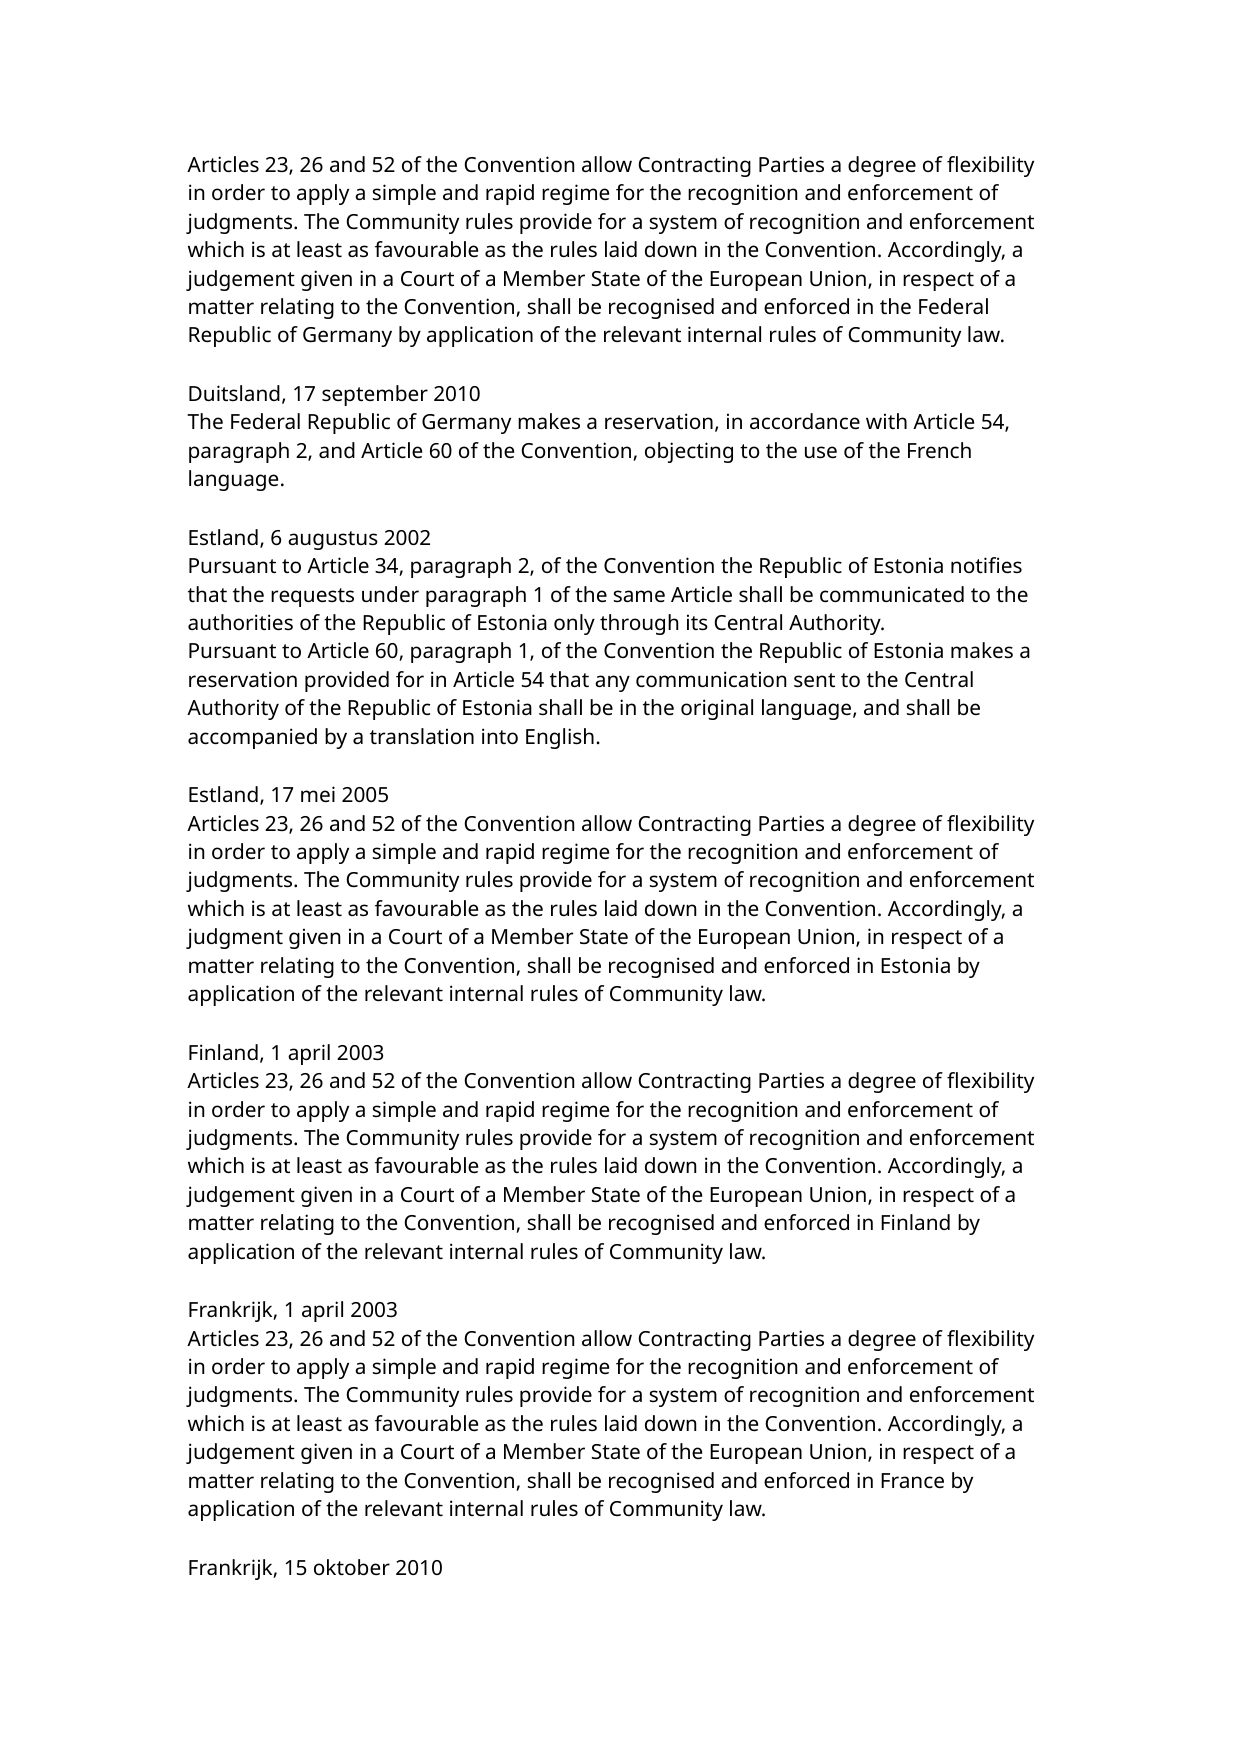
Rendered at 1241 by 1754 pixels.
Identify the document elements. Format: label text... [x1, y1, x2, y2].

text The Federal Republic of Germany makes a reservation, in accordance with Article 54, paragraph 2, and Article 60 of the Convention, objecting to the use of the French language. [187, 407, 1053, 493]
text Frankrijk, 1 april 2003 [187, 1295, 1053, 1324]
text Duitsland, 17 september 2010 [187, 379, 1053, 407]
text Pursuant to Article 34, paragraph 2, of the Convention the Republic of Estonia notifies that the requests under paragraph 1 of the same Article shall be communicated to the authorities of the Republic of Estonia only through its Central Authority. [187, 551, 1053, 637]
text Articles 23, 26 and 52 of the Convention allow Contracting Parties a degree of flexibility in order to apply a simple and rapid regime for the recognition and enforcement of judgments. The Community rules provide for a system of recognition and enforcement which is at least as favourable as the rules laid down in the Convention. Accordingly, a judgement given in a Court of a Member State of the European Union, in respect of a matter relating to the Convention, shall be recognised and enforced in the Federal Republic of Germany by application of the relevant internal rules of Community law. [187, 150, 1053, 349]
text Frankrijk, 15 oktober 2010 [187, 1553, 1053, 1581]
text Finland, 1 april 2003 [187, 1038, 1053, 1066]
text Articles 23, 26 and 52 of the Convention allow Contracting Parties a degree of flexibility in order to apply a simple and rapid regime for the recognition and enforcement of judgments. The Community rules provide for a system of recognition and enforcement which is at least as favourable as the rules laid down in the Convention. Accordingly, a judgement given in a Court of a Member State of the European Union, in respect of a matter relating to the Convention, shall be recognised and enforced in France by application of the relevant internal rules of Community law. [187, 1324, 1053, 1523]
text Articles 23, 26 and 52 of the Convention allow Contracting Parties a degree of flexibility in order to apply a simple and rapid regime for the recognition and enforcement of judgments. The Community rules provide for a system of recognition and enforcement which is at least as favourable as the rules laid down in the Convention. Accordingly, a judgment given in a Court of a Member State of the European Union, in respect of a matter relating to the Convention, shall be recognised and enforced in Estonia by application of the relevant internal rules of Community law. [187, 809, 1053, 1008]
text Estland, 6 augustus 2002 [187, 523, 1053, 551]
text Pursuant to Article 60, paragraph 1, of the Convention the Republic of Estonia makes a reservation provided for in Article 54 that any communication sent to the Central Authority of the Republic of Estonia shall be in the original language, and shall be accompanied by a translation into English. [187, 637, 1053, 750]
text Articles 23, 26 and 52 of the Convention allow Contracting Parties a degree of flexibility in order to apply a simple and rapid regime for the recognition and enforcement of judgments. The Community rules provide for a system of recognition and enforcement which is at least as favourable as the rules laid down in the Convention. Accordingly, a judgement given in a Court of a Member State of the European Union, in respect of a matter relating to the Convention, shall be recognised and enforced in Finland by application of the relevant internal rules of Community law. [187, 1066, 1053, 1265]
text Estland, 17 mei 2005 [187, 780, 1053, 809]
